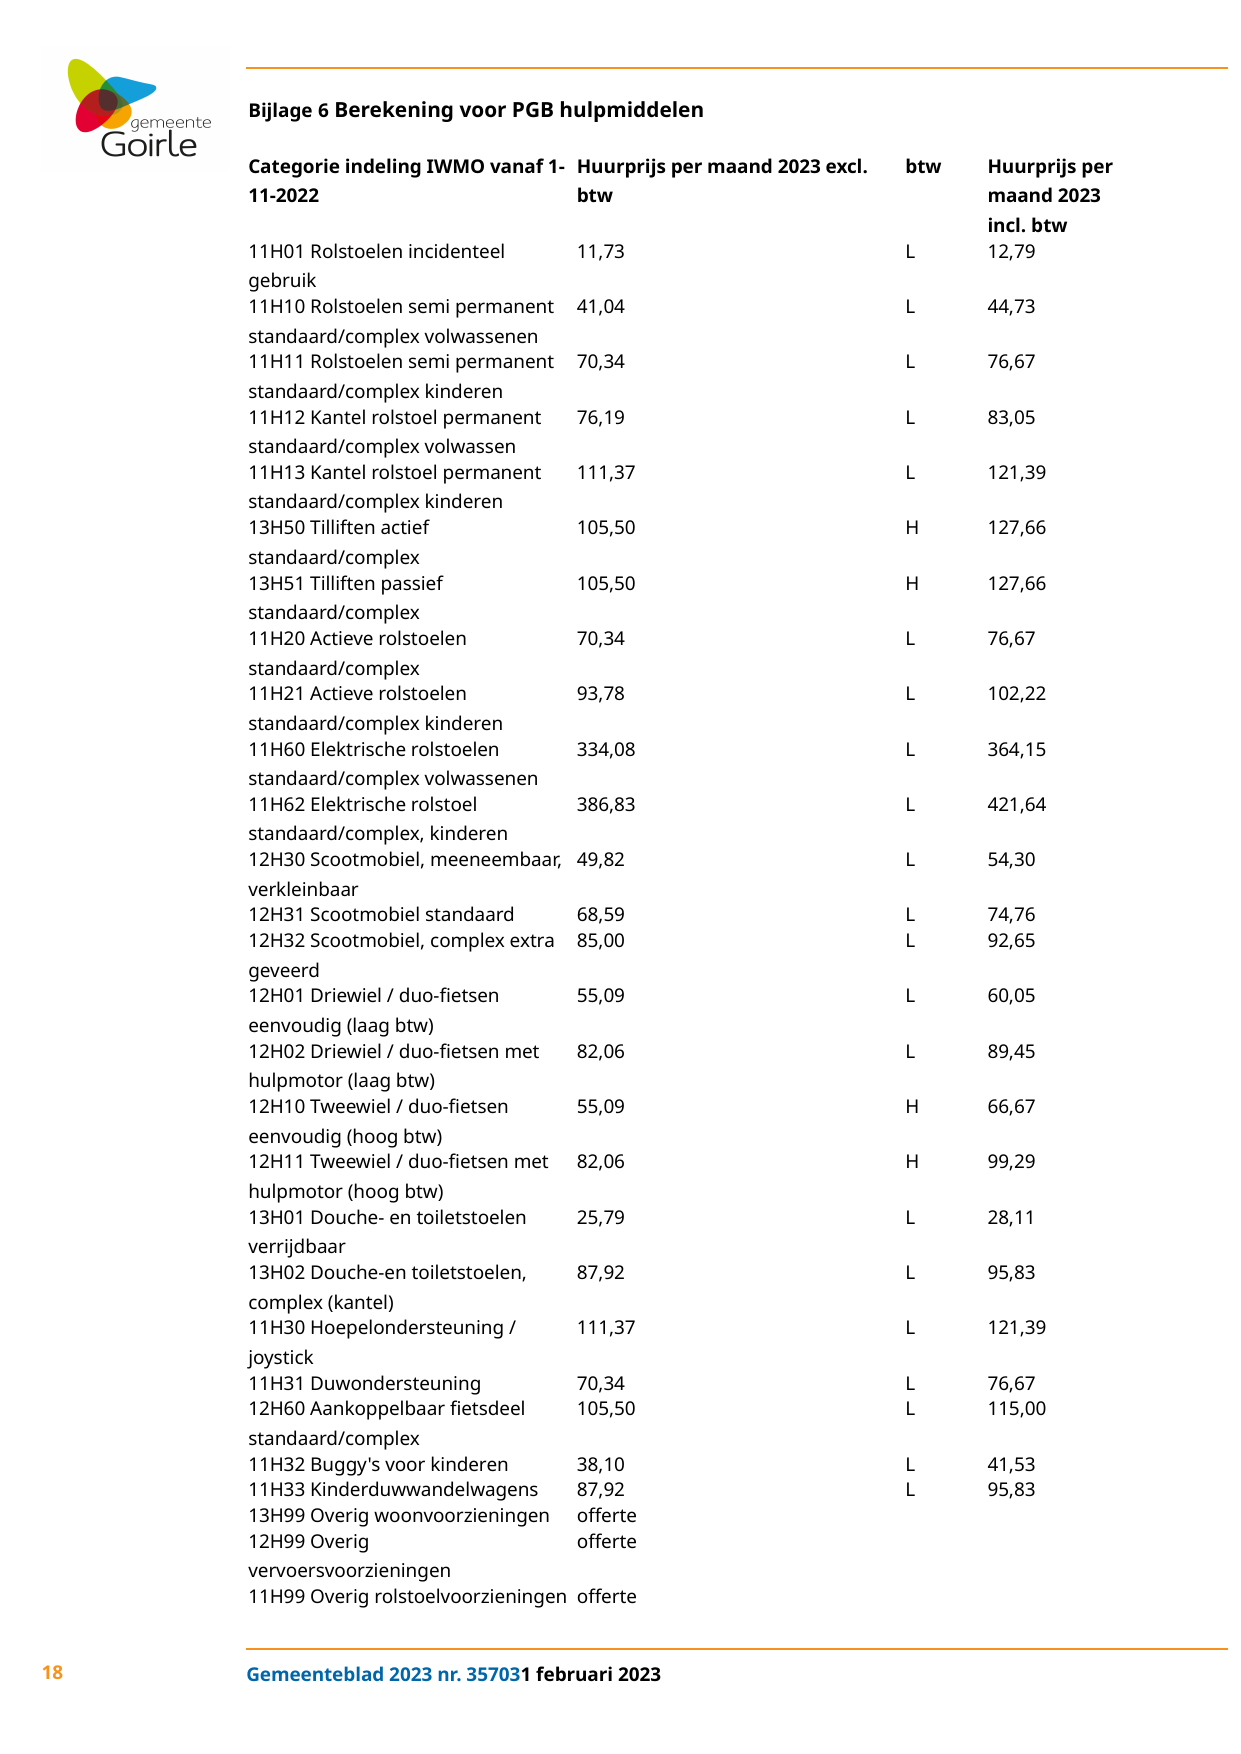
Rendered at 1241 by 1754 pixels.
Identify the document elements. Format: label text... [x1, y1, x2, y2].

table_cell 85,00 [577, 928, 905, 983]
table_cell 82,06 [577, 1038, 905, 1093]
table_cell 386,83 [577, 791, 905, 846]
table_cell L [905, 902, 987, 927]
table_cell 12H31 Scootmobiel standaard [248, 902, 577, 927]
table_cell 11H31 Duwondersteuning [248, 1370, 577, 1396]
table_cell 127,66 [987, 570, 1152, 625]
table_cell 74,76 [987, 902, 1152, 927]
table_cell 11H21 Actieve rolstoelen standaard/complex kinderen [248, 680, 577, 736]
table_cell offerte [577, 1528, 905, 1583]
table_cell 121,39 [987, 459, 1152, 514]
table_cell L [905, 736, 987, 791]
table_cell 89,45 [987, 1038, 1152, 1093]
table_cell L [905, 846, 987, 902]
table_cell 25,79 [577, 1204, 905, 1259]
table_cell 95,83 [987, 1477, 1152, 1502]
table_header Categorie indeling IWMO vanaf 1-11-2022 [248, 153, 577, 238]
table_cell 55,09 [577, 1093, 905, 1149]
table_cell 70,34 [577, 625, 905, 680]
table_cell 111,37 [577, 1315, 905, 1370]
table_cell H [905, 515, 987, 570]
table_cell H [905, 1093, 987, 1149]
table_cell 12H01 Driewiel / duo-fietsen eenvoudig (laag btw) [248, 983, 577, 1038]
table_cell 11H01 Rolstoelen incidenteel gebruik [248, 238, 577, 293]
table_cell 82,06 [577, 1149, 905, 1204]
table_cell 334,08 [577, 736, 905, 791]
table_cell 11H11 Rolstoelen semi permanent standaard/complex kinderen [248, 349, 577, 404]
table_cell L [905, 1451, 987, 1477]
table_cell L [905, 625, 987, 680]
table_cell L [905, 1038, 987, 1093]
table_cell 12,79 [987, 238, 1152, 293]
table_cell 11H12 Kantel rolstoel permanent standaard/complex volwassen [248, 404, 577, 459]
table_cell 70,34 [577, 1370, 905, 1396]
table_cell [987, 1528, 1152, 1583]
table_cell 76,67 [987, 625, 1152, 680]
table_cell 92,65 [987, 928, 1152, 983]
table_cell L [905, 459, 987, 514]
table_cell 55,09 [577, 983, 905, 1038]
table_cell offerte [577, 1503, 905, 1528]
table_cell L [905, 983, 987, 1038]
table_cell 12H32 Scootmobiel, complex extra geveerd [248, 928, 577, 983]
table_cell 105,50 [577, 515, 905, 570]
table_cell 13H01 Douche- en toiletstoelen verrijdbaar [248, 1204, 577, 1259]
table_cell 115,00 [987, 1396, 1152, 1451]
table_cell 87,92 [577, 1259, 905, 1314]
text Bijlage 6 Berekening voor PGB hulpmiddelen [248, 95, 1152, 123]
table_cell 11H62 Elektrische rolstoel standaard/complex, kinderen [248, 791, 577, 846]
table_cell 11H30 Hoepelondersteuning / joystick [248, 1315, 577, 1370]
table_cell 28,11 [987, 1204, 1152, 1259]
table_cell 66,67 [987, 1093, 1152, 1149]
table_cell 54,30 [987, 846, 1152, 902]
table_cell 60,05 [987, 983, 1152, 1038]
table_cell 11,73 [577, 238, 905, 293]
table_cell 76,67 [987, 1370, 1152, 1396]
table_cell L [905, 928, 987, 983]
table_header Huurprijs per maand 2023 excl. btw [577, 153, 905, 238]
table_cell 99,29 [987, 1149, 1152, 1204]
table_cell L [905, 238, 987, 293]
table_cell L [905, 404, 987, 459]
table_cell 11H33 Kinderduwwandelwagens [248, 1477, 577, 1502]
table_cell 111,37 [577, 459, 905, 514]
table_cell 87,92 [577, 1477, 905, 1502]
table_cell [905, 1584, 987, 1609]
table_cell 105,50 [577, 570, 905, 625]
table_cell L [905, 1315, 987, 1370]
table_cell 70,34 [577, 349, 905, 404]
table_cell 93,78 [577, 680, 905, 736]
table_cell 12H11 Tweewiel / duo-fietsen met hulpmotor (hoog btw) [248, 1149, 577, 1204]
table_cell 41,53 [987, 1451, 1152, 1477]
table_cell H [905, 1149, 987, 1204]
table_cell [987, 1584, 1152, 1609]
table_cell 68,59 [577, 902, 905, 927]
table_cell 102,22 [987, 680, 1152, 736]
table_cell L [905, 349, 987, 404]
table_cell L [905, 680, 987, 736]
table_cell 11H10 Rolstoelen semi permanent standaard/complex volwassenen [248, 293, 577, 348]
table_cell L [905, 1259, 987, 1314]
table_cell 76,67 [987, 349, 1152, 404]
table_cell 49,82 [577, 846, 905, 902]
table_cell 105,50 [577, 1396, 905, 1451]
table_cell 41,04 [577, 293, 905, 348]
table_cell 12H30 Scootmobiel, meeneembaar, verkleinbaar [248, 846, 577, 902]
table_cell 13H99 Overig woonvoorzieningen [248, 1503, 577, 1528]
table_cell [905, 1503, 987, 1528]
table_cell 38,10 [577, 1451, 905, 1477]
table_cell 11H13 Kantel rolstoel permanent standaard/complex kinderen [248, 459, 577, 514]
table_cell 12H60 Aankoppelbaar fietsdeel standaard/complex [248, 1396, 577, 1451]
table_cell 12H99 Overig vervoersvoorzieningen [248, 1528, 577, 1583]
table_cell [987, 1503, 1152, 1528]
table_cell 364,15 [987, 736, 1152, 791]
table_cell 13H51 Tilliften passief standaard/complex [248, 570, 577, 625]
table_cell 11H20 Actieve rolstoelen standaard/complex [248, 625, 577, 680]
table_cell 13H02 Douche-en toiletstoelen, complex (kantel) [248, 1259, 577, 1314]
table_cell 13H50 Tilliften actief standaard/complex [248, 515, 577, 570]
table_cell L [905, 1477, 987, 1502]
table_cell 95,83 [987, 1259, 1152, 1314]
table_cell offerte [577, 1584, 905, 1609]
table_cell L [905, 791, 987, 846]
table_cell 83,05 [987, 404, 1152, 459]
table_cell [905, 1528, 987, 1583]
table_cell 11H32 Buggy's voor kinderen [248, 1451, 577, 1477]
table_header Huurprijs per maand 2023 incl. btw [987, 153, 1152, 238]
table_cell L [905, 1396, 987, 1451]
picture [41, 47, 231, 172]
table_cell 11H99 Overig rolstoelvoorzieningen [248, 1584, 577, 1609]
table_cell L [905, 1204, 987, 1259]
table_cell L [905, 1370, 987, 1396]
table_cell 12H02 Driewiel / duo-fietsen met hulpmotor (laag btw) [248, 1038, 577, 1093]
table_cell 11H60 Elektrische rolstoelen standaard/complex volwassenen [248, 736, 577, 791]
table_cell 76,19 [577, 404, 905, 459]
table_cell 12H10 Tweewiel / duo-fietsen eenvoudig (hoog btw) [248, 1093, 577, 1149]
table_cell 421,64 [987, 791, 1152, 846]
table_cell H [905, 570, 987, 625]
table_cell 127,66 [987, 515, 1152, 570]
table_cell 44,73 [987, 293, 1152, 348]
table_header btw [905, 153, 987, 238]
table_cell L [905, 293, 987, 348]
table_cell 121,39 [987, 1315, 1152, 1370]
